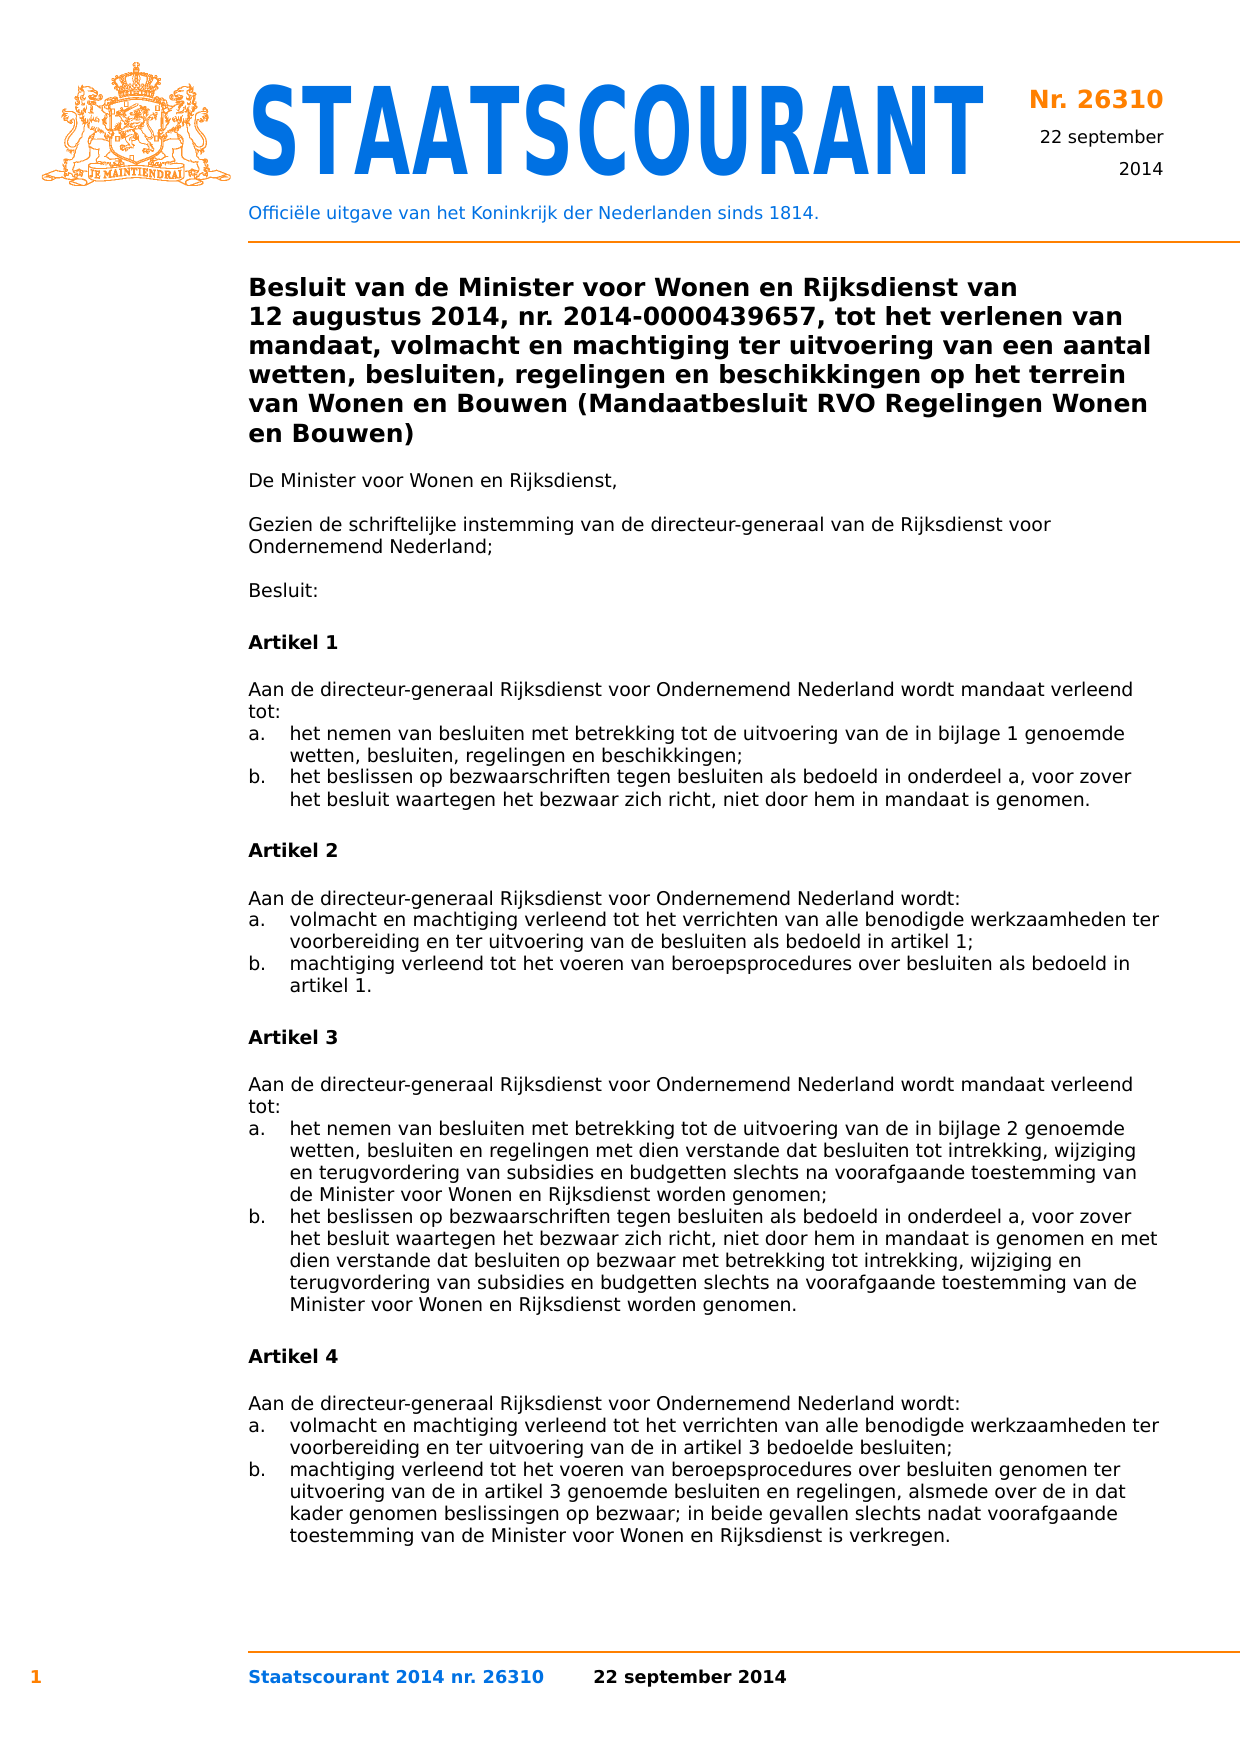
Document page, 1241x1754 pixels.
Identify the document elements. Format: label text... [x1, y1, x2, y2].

text b. het beslissen op bezwaarschriften tegen besluiten als bedoeld in onderdeel a, voor zover het besluit waartegen het bezwaar zich richt, niet door hem in mandaat is genomen en met dien verstande dat besluiten op bezwaar met betrekking tot intrekking, wijziging en terugvordering van subsidies en budgetten slechts na voorafgaande toestemming van de Minister voor Wonen en Rijksdienst worden genomen. [248, 1206, 1163, 1316]
text Aan de directeur-generaal Rijksdienst voor Ondernemend Nederland wordt: [248, 1393, 1163, 1415]
text a. het nemen van besluiten met betrekking tot de uitvoering van de in bijlage 1 genoemde wetten, besluiten, regelingen en beschikkingen; [248, 722, 1163, 766]
subtitle Artikel 4 [248, 1346, 1163, 1368]
text b. machtiging verleend tot het voeren van beroepsprocedures over besluiten genomen ter uitvoering van de in artikel 3 genoemde besluiten en regelingen, alsmede over de in dat kader genomen beslissingen op bezwaar; in beide gevallen slechts nadat voorafgaande toestemming van de Minister voor Wonen en Rijksdienst is verkregen. [248, 1459, 1163, 1547]
text b. het beslissen op bezwaarschriften tegen besluiten als bedoeld in onderdeel a, voor zover het besluit waartegen het bezwaar zich richt, niet door hem in mandaat is genomen. [248, 766, 1163, 810]
table_cell 2014 [998, 153, 1240, 203]
subtitle Besluit van de Minister voor Wonen en Rijksdienst van 12 augustus 2014, nr. 2014-0000439657, tot het verlenen van mandaat, volmacht en machtiging ter uitvoering van een aantal wetten, besluiten, regelingen en beschikkingen op het terrein van Wonen en Bouwen (Mandaatbesluit RVO Regelingen Wonen en Bouwen) [248, 273, 1163, 448]
text a. volmacht en machtiging verleend tot het verrichten van alle benodigde werkzaamheden ter voorbereiding en ter uitvoering van de in artikel 3 bedoelde besluiten; [248, 1415, 1163, 1459]
text a. volmacht en machtiging verleend tot het verrichten van alle benodigde werkzaamheden ter voorbereiding en ter uitvoering van de besluiten als bedoeld in artikel 1; [248, 909, 1163, 953]
text Besluit: [248, 579, 1163, 602]
subtitle Artikel 1 [248, 632, 1163, 653]
text Aan de directeur-generaal Rijksdienst voor Ondernemend Nederland wordt mandaat verleend tot: [248, 678, 1163, 722]
table_header Nr. 26310 [998, 62, 1240, 121]
text Aan de directeur-generaal Rijksdienst voor Ondernemend Nederland wordt mandaat verleend tot: [248, 1074, 1163, 1118]
picture [41, 62, 231, 186]
table_header STAATSCOURANT [248, 62, 998, 203]
table_header [25, 62, 248, 241]
table_cell Officiële uitgave van het Koninkrijk der Nederlanden sinds 1814. [248, 203, 1240, 241]
text a. het nemen van besluiten met betrekking tot de uitvoering van de in bijlage 2 genoemde wetten, besluiten en regelingen met dien verstande dat besluiten tot intrekking, wijziging en terugvordering van subsidies en budgetten slechts na voorafgaande toestemming van de Minister voor Wonen en Rijksdienst worden genomen; [248, 1118, 1163, 1206]
table_cell 22 september [998, 121, 1240, 153]
text Aan de directeur-generaal Rijksdienst voor Ondernemend Nederland wordt: [248, 887, 1163, 909]
text Gezien de schriftelijke instemming van de directeur-generaal van de Rijksdienst voor Ondernemend Nederland; [248, 514, 1163, 558]
text b. machtiging verleend tot het voeren van beroepsprocedures over besluiten als bedoeld in artikel 1. [248, 953, 1163, 997]
text De Minister voor Wonen en Rijksdienst, [248, 470, 1163, 492]
subtitle Artikel 2 [248, 840, 1163, 862]
subtitle Artikel 3 [248, 1027, 1163, 1049]
